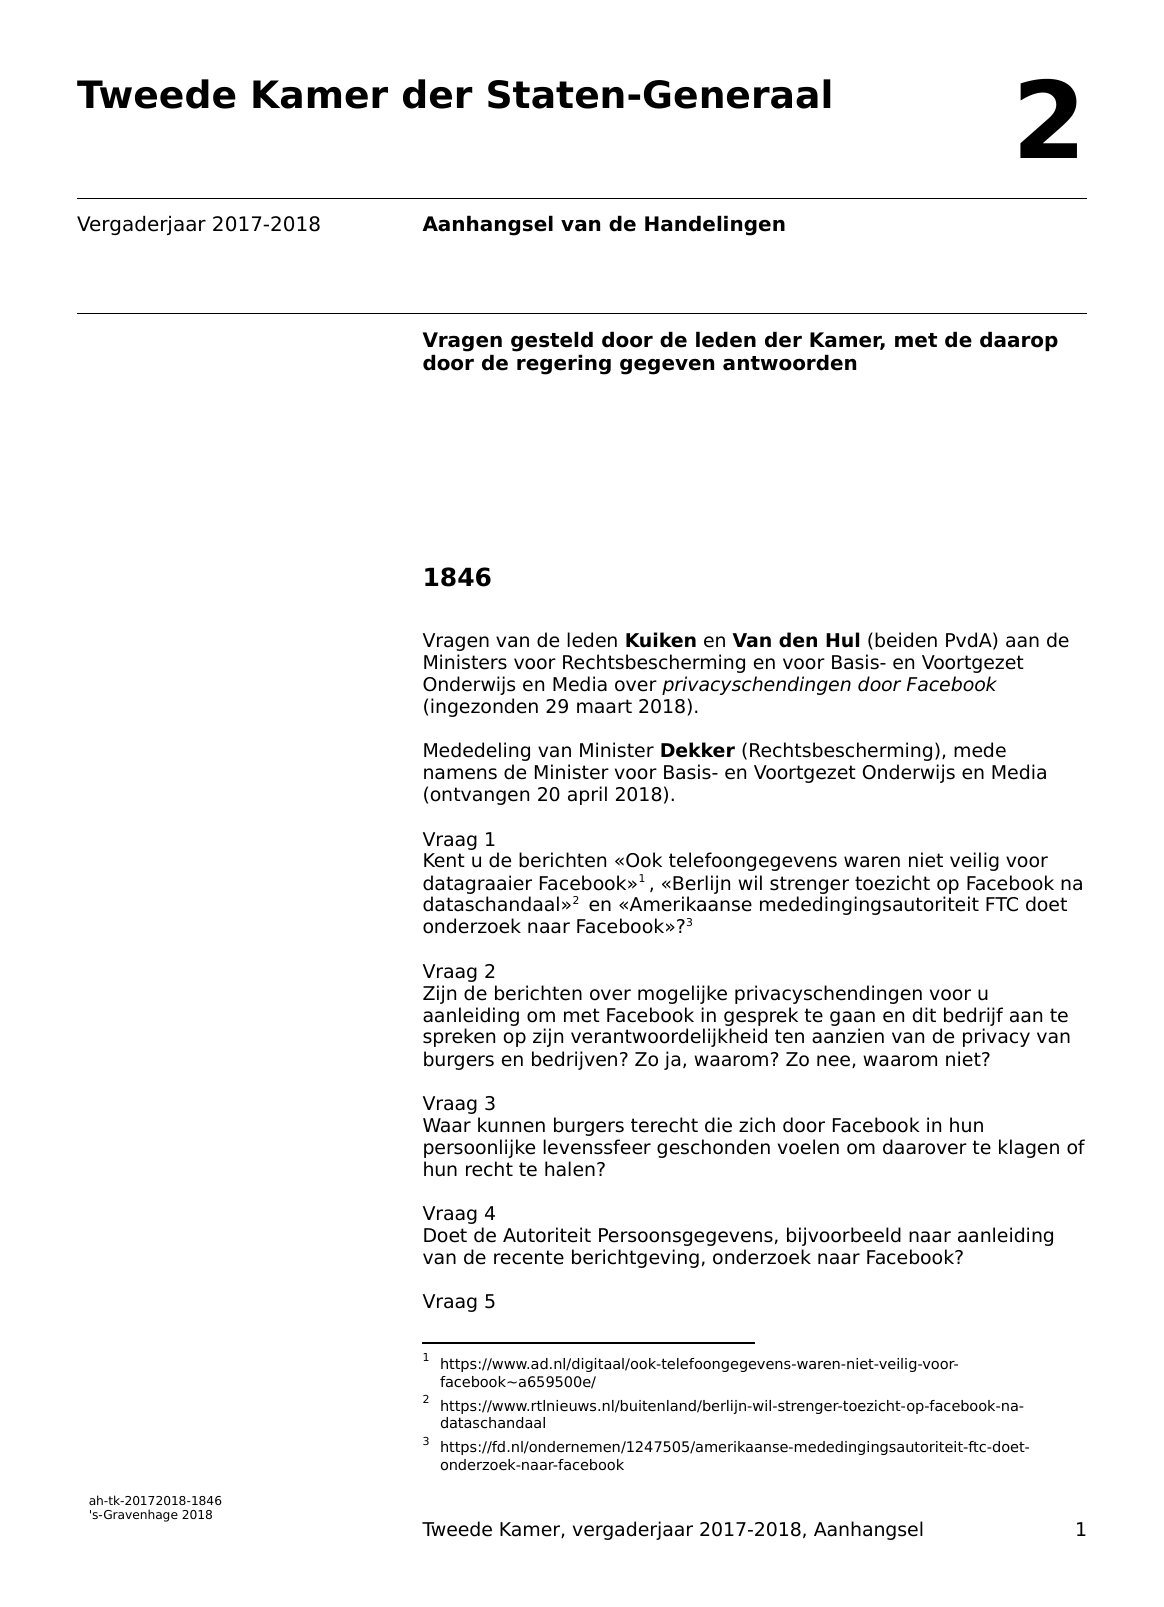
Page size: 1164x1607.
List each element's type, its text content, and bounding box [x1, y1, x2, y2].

table_cell Aanhangsel van de Handelingen [422, 199, 1087, 313]
table_header Tweede Kamer der Staten-Generaal [77, 59, 886, 198]
text Mededeling van Minister Dekker (Rechtsbescherming), mede namens de Minister voor Basis- en Voortgezet Onderwijs en Media (ontvangen 20 april 2018). [422, 740, 1087, 806]
text https://fd.nl/ondernemen/1247505/amerikaanse-mededingingsautoriteit-ftc-doet-onderzoek-naar-facebook [422, 1435, 1087, 1474]
text Doet de Autoriteit Persoonsgegevens, bijvoorbeeld naar aanleiding van de recente berichtgeving, onderzoek naar Facebook? [422, 1225, 1087, 1269]
text Vraag 5 [422, 1291, 1087, 1313]
text Waar kunnen burgers terecht die zich door Facebook in hun persoonlijke levenssfeer geschonden voelen om daarover te klagen of hun recht te halen? [422, 1114, 1087, 1181]
text Kent u de berichten «Ook telefoongegevens waren niet veilig voor datagraaier Facebook», «Berlijn wil strenger toezicht op Facebook na dataschandaal» en «Amerikaanse mededingingsautoriteit FTC doet onderzoek naar Facebook»? [422, 850, 1087, 938]
text Vraag 3 [422, 1093, 1087, 1114]
text Vraag 2 [422, 961, 1087, 982]
table_header 2 [886, 59, 1087, 198]
text https://www.rtlnieuws.nl/buitenland/berlijn-wil-strenger-toezicht-op-facebook-na-dataschandaal [422, 1393, 1087, 1432]
text Vraag 1 [422, 828, 1087, 850]
text Vragen van de leden Kuiken en Van den Hul (beiden PvdA) aan de Ministers voor Rechtsbescherming en voor Basis- en Voortgezet Onderwijs en Media over privacyschendingen door Facebook (ingezonden 29 maart 2018). [422, 630, 1087, 718]
text 1846 [422, 563, 1087, 592]
table_cell [77, 314, 422, 375]
text Vraag 4 [422, 1203, 1087, 1225]
text Zijn de berichten over mogelijke privacyschendingen voor u aanleiding om met Facebook in gesprek te gaan en dit bedrijf aan te spreken op zijn verantwoordelijkheid ten aanzien van de privacy van burgers en bedrijven? Zo ja, waarom? Zo nee, waarom niet? [422, 982, 1087, 1070]
table_cell Vergaderjaar 2017-2018 [77, 199, 422, 313]
text https://www.ad.nl/digitaal/ook-telefoongegevens-waren-niet-veilig-voor-facebook~a659500e/ [422, 1352, 1087, 1391]
table_cell Vragen gesteld door de leden der Kamer, met de daarop door de regering gegeven antwoorden [422, 314, 1087, 375]
text ah-tk-20172018-1846 [88, 1494, 323, 1508]
text 's-Gravenhage 2018 [88, 1508, 323, 1522]
